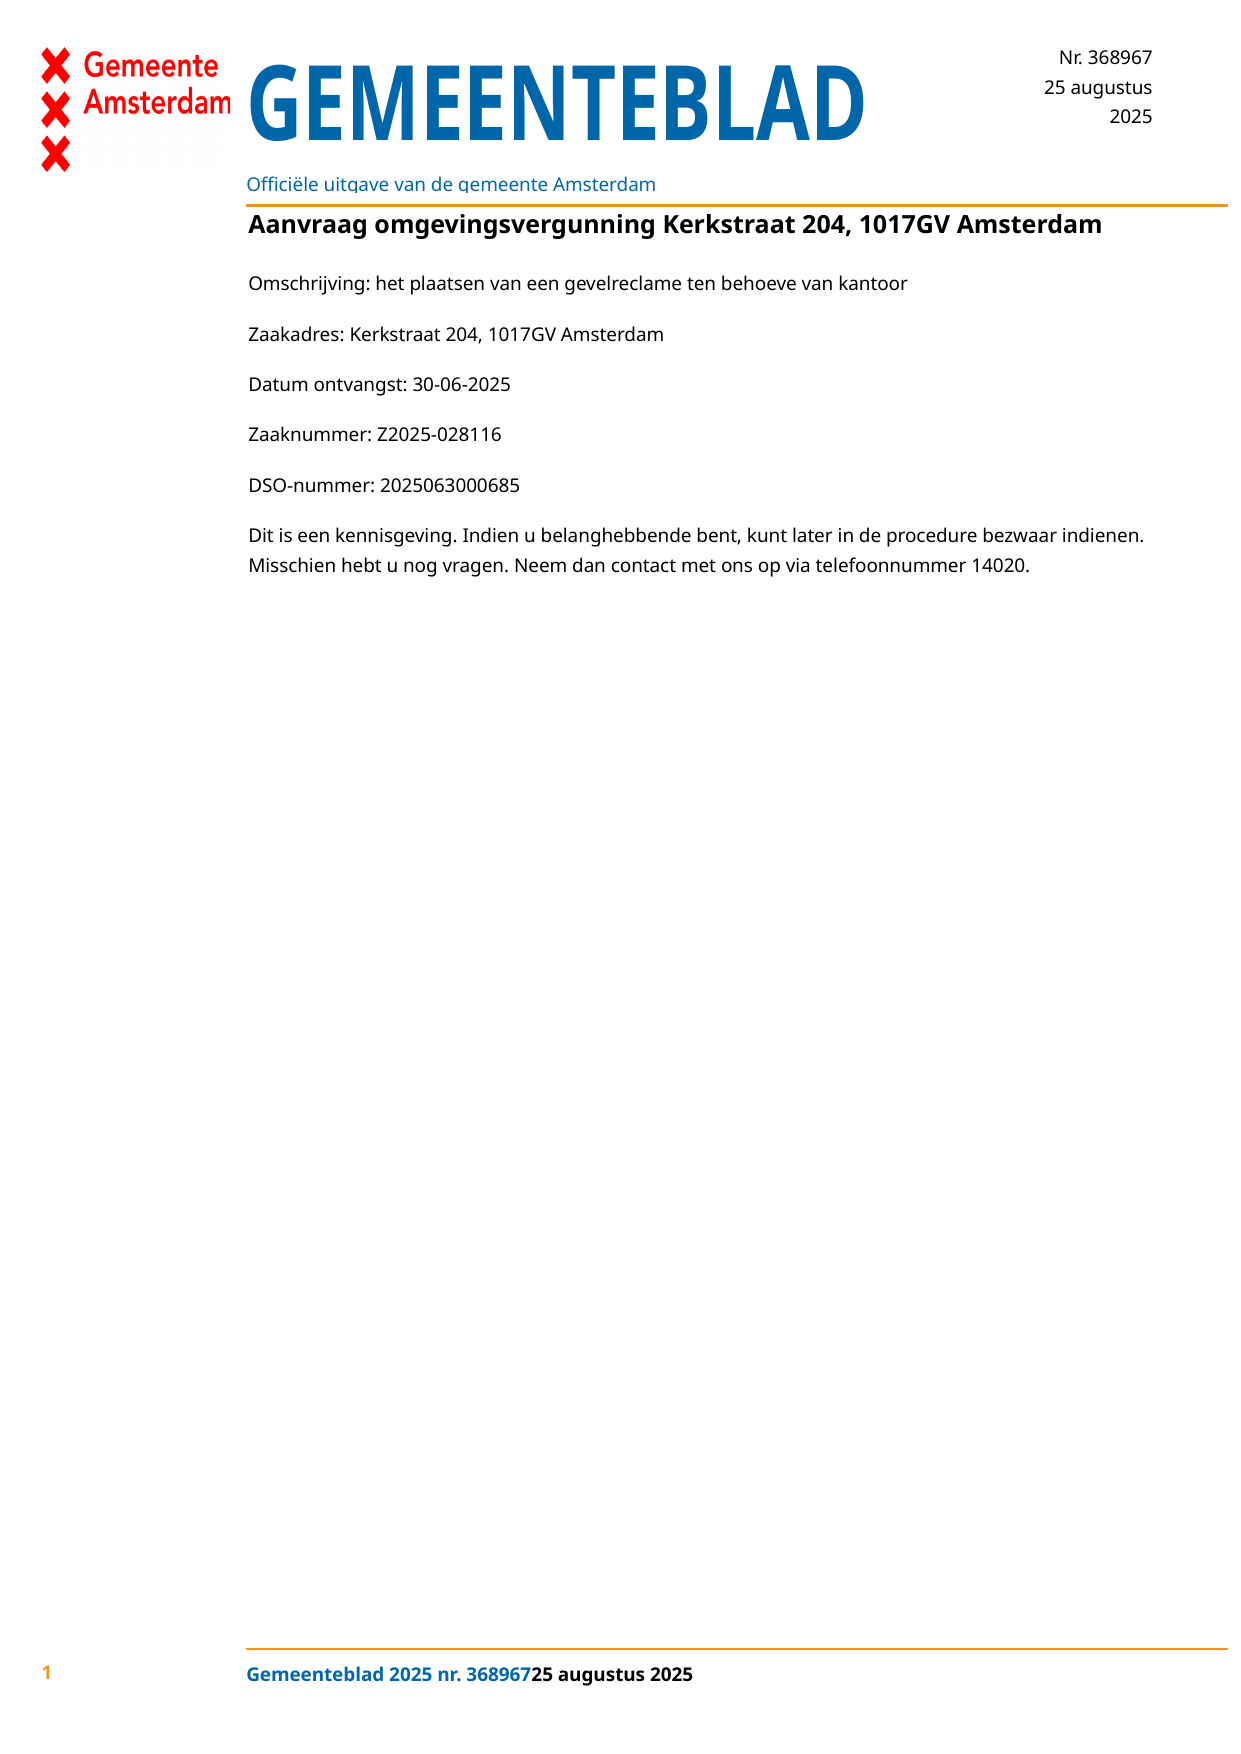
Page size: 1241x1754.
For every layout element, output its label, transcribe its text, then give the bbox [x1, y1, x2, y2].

text DSO-nummer: 2025063000685 [248, 472, 1152, 498]
text Omschrijving: het plaatsen van een gevelreclame ten behoeve van kantoor [248, 270, 1152, 296]
text Aanvraag omgevingsvergunning Kerkstraat 204, 1017GV Amsterdam [248, 207, 1152, 241]
text Zaaknummer: Z2025-028116 [248, 422, 1152, 447]
picture [41, 47, 231, 172]
text Zaakadres: Kerkstraat 204, 1017GV Amsterdam [248, 321, 1152, 346]
text Datum ontvangst: 30-06-2025 [248, 371, 1152, 397]
text Dit is een kennisgeving. Indien u belanghebbende bent, kunt later in de procedure bezwaar indienen. Misschien hebt u nog vragen. Neem dan contact met ons op via telefoonnummer 14020. [248, 522, 1152, 578]
